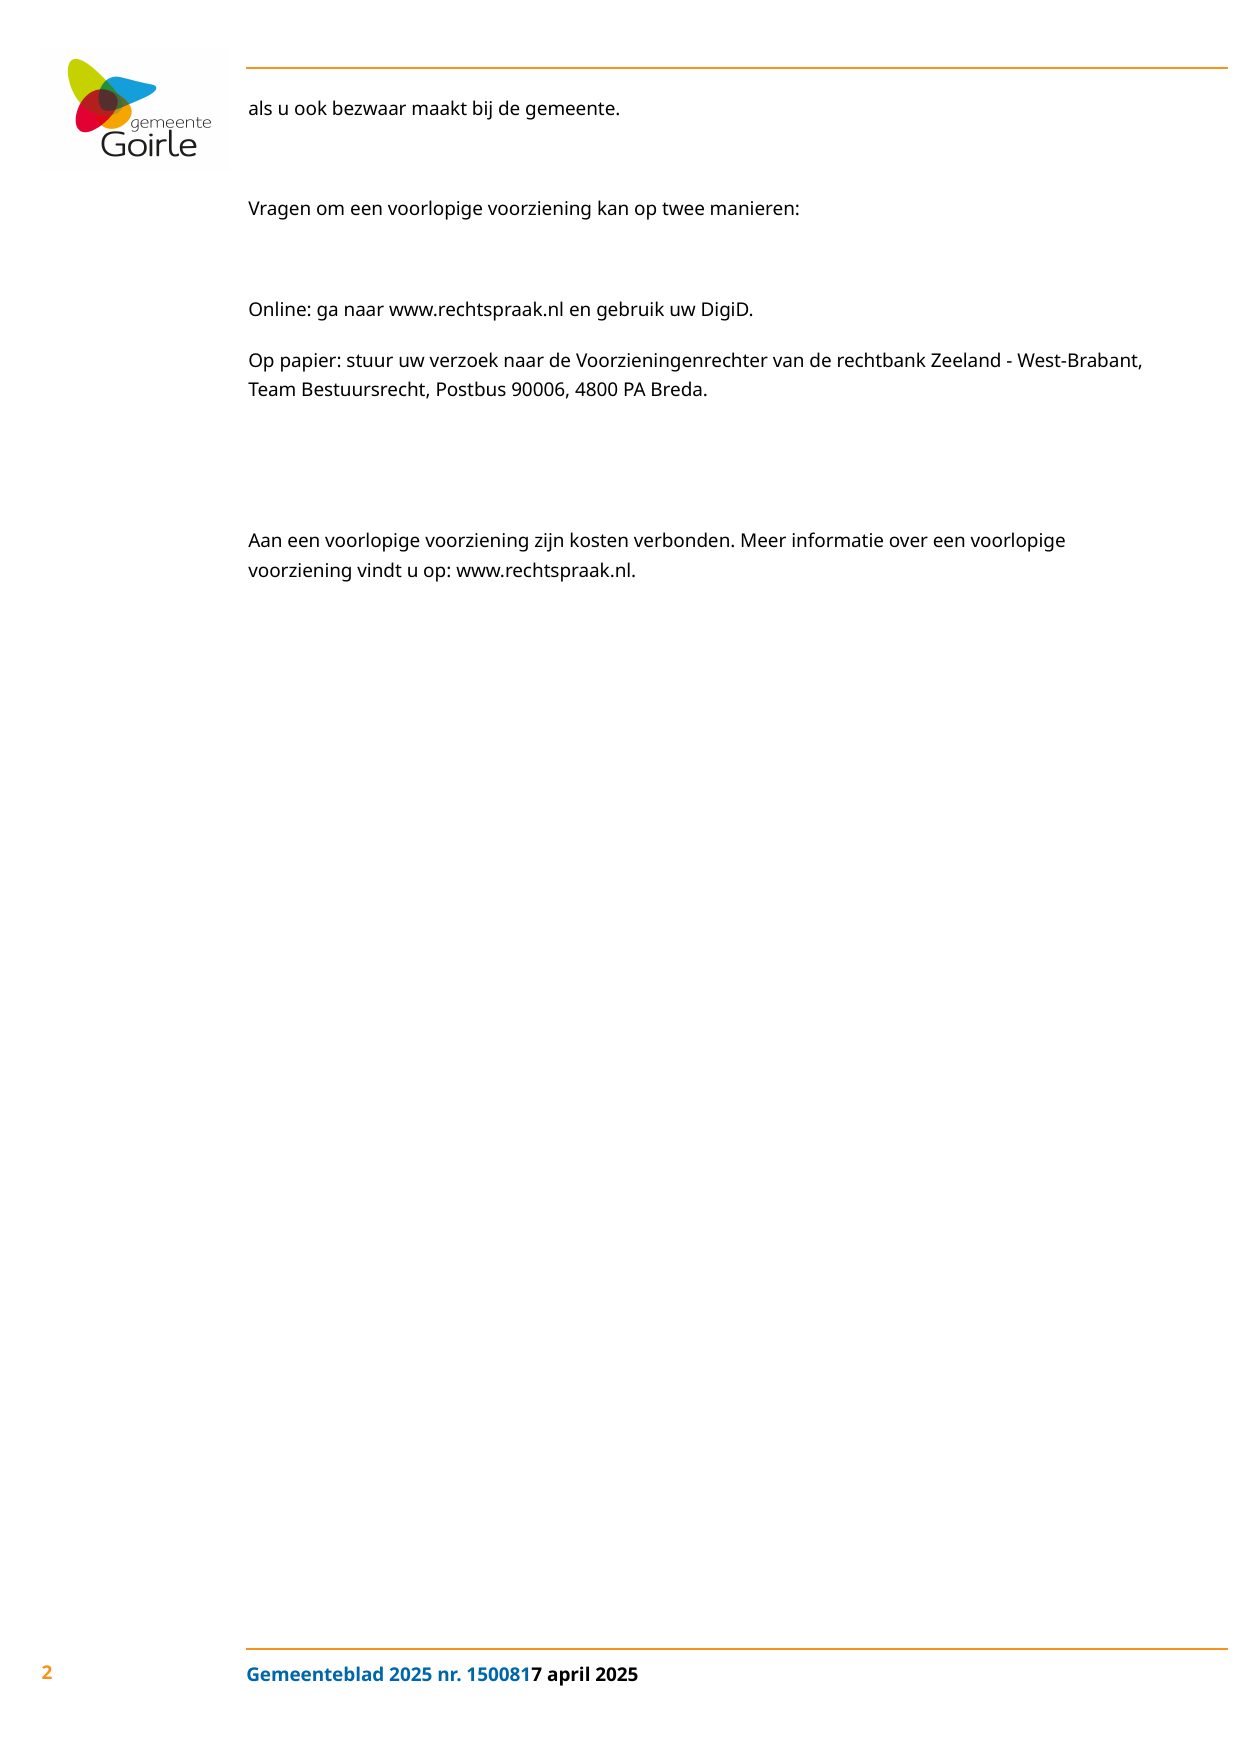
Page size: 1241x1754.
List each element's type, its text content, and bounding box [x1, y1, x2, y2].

text als u ook bezwaar maakt bij de gemeente. [248, 95, 1152, 121]
text Aan een voorlopige voorziening zijn kosten verbonden. Meer informatie over een voorlopige voorziening vindt u op: www.rechtspraak.nl. [248, 528, 1152, 583]
text Vragen om een voorlopige voorziening kan op twee manieren: [248, 196, 1152, 221]
text Online: ga naar www.rechtspraak.nl en gebruik uw DigiD. [248, 296, 1152, 322]
text Op papier: stuur uw verzoek naar de Voorzieningenrechter van de rechtbank Zeeland - West-Brabant, Team Bestuursrecht, Postbus 90006, 4800 PA Breda. [248, 347, 1152, 402]
picture [41, 47, 231, 172]
